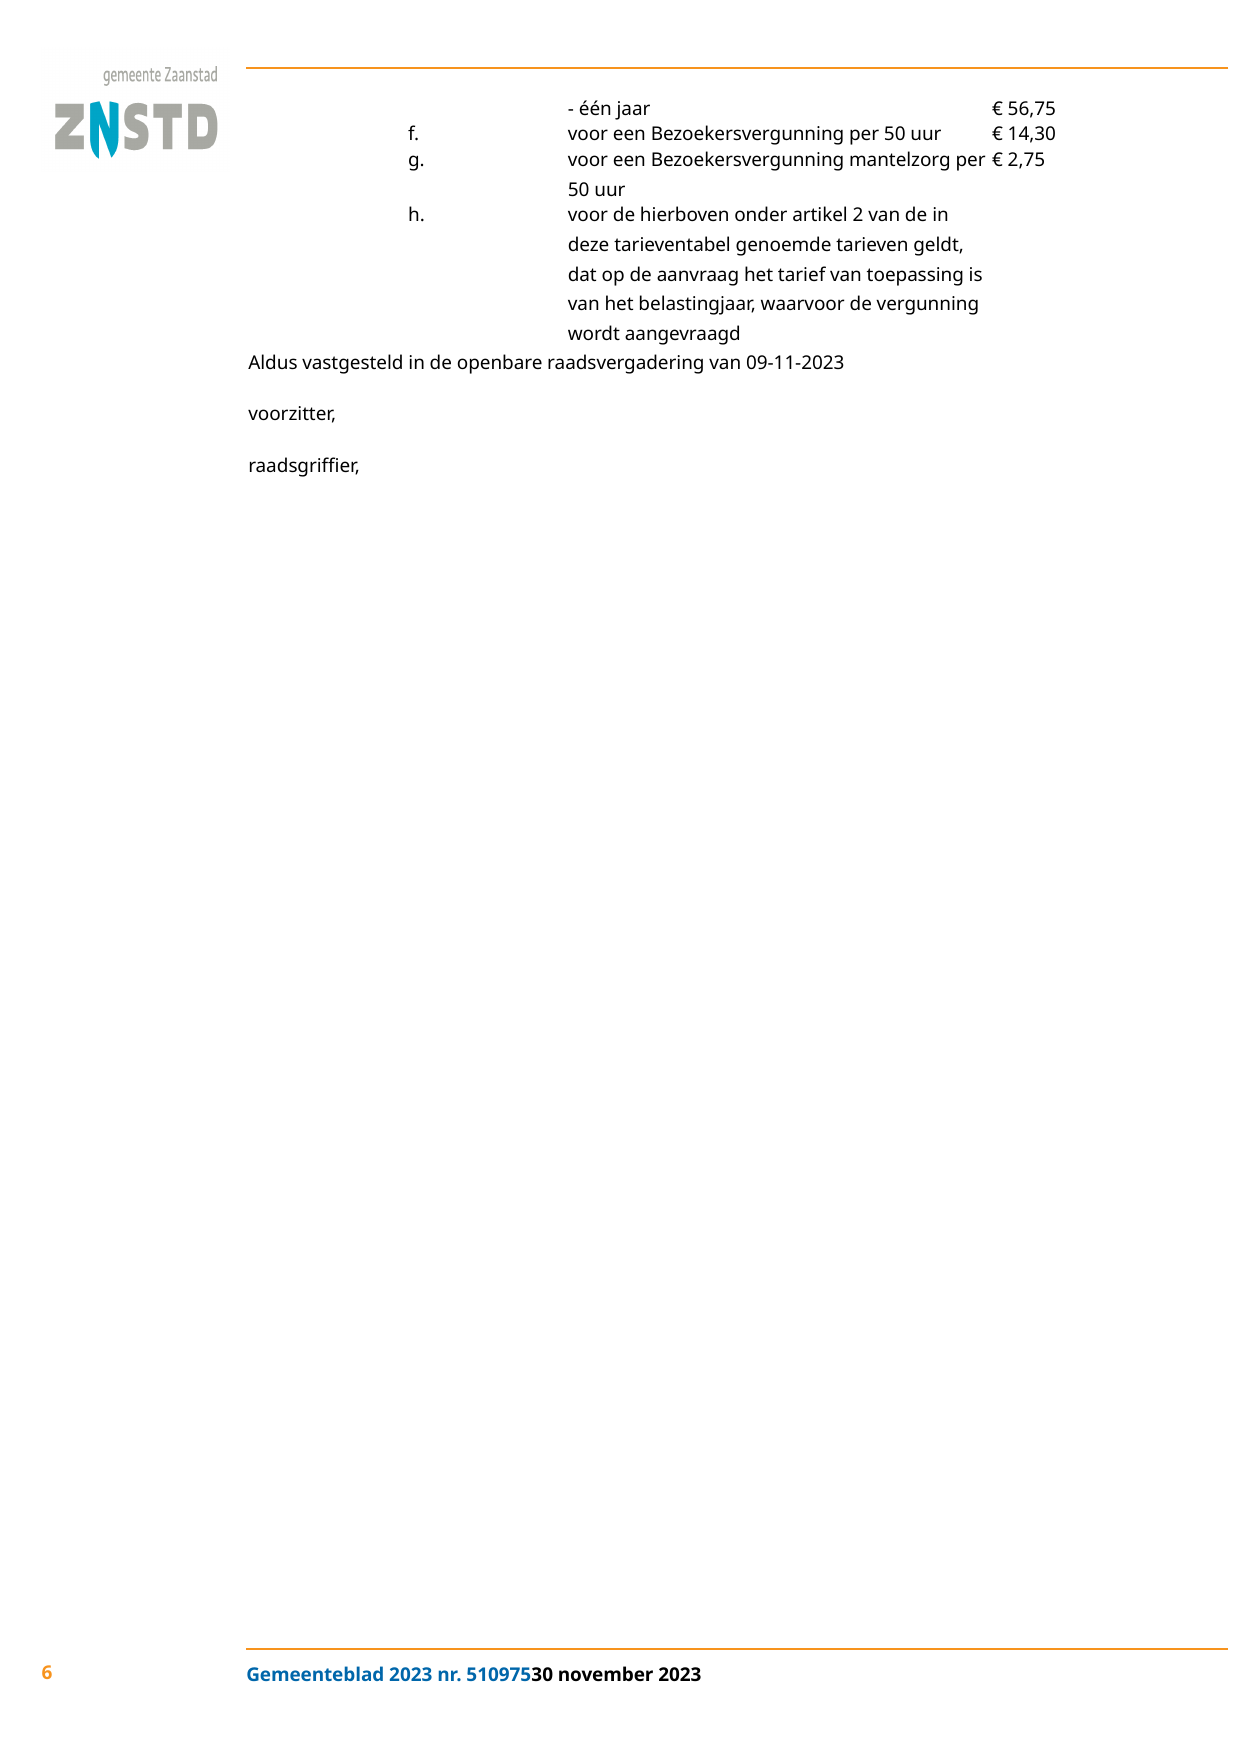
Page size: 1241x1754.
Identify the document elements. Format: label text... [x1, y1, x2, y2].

table_cell [248, 121, 408, 146]
table_cell h. [408, 202, 568, 346]
table_cell [248, 95, 408, 121]
table_cell g. [408, 146, 568, 202]
table_cell voor een Bezoekersvergunning mantelzorg per 50 uur [568, 146, 992, 202]
table_cell - één jaar [568, 95, 992, 121]
table_cell [248, 202, 408, 346]
table_cell f. [408, 121, 568, 146]
table_cell [992, 202, 1152, 346]
table_cell voor een Bezoekersvergunning per 50 uur [568, 121, 992, 146]
text raadsgriffier, [248, 452, 1152, 477]
table_cell [408, 95, 568, 121]
text voorzitter, [248, 400, 1152, 426]
table_cell € 56,75 [992, 95, 1152, 121]
table_cell € 2,75 [992, 146, 1152, 202]
picture [41, 47, 231, 172]
table_cell € 14,30 [992, 121, 1152, 146]
table_cell voor de hierboven onder artikel 2 van de in deze tarieventabel genoemde tarieven geldt, dat op de aanvraag het tarief van toepassing is van het belastingjaar, waarvoor de vergunning wordt aangevraagd [568, 202, 992, 346]
text Aldus vastgesteld in de openbare raadsvergadering van 09-11-2023 [248, 349, 1152, 374]
table_cell [248, 146, 408, 202]
